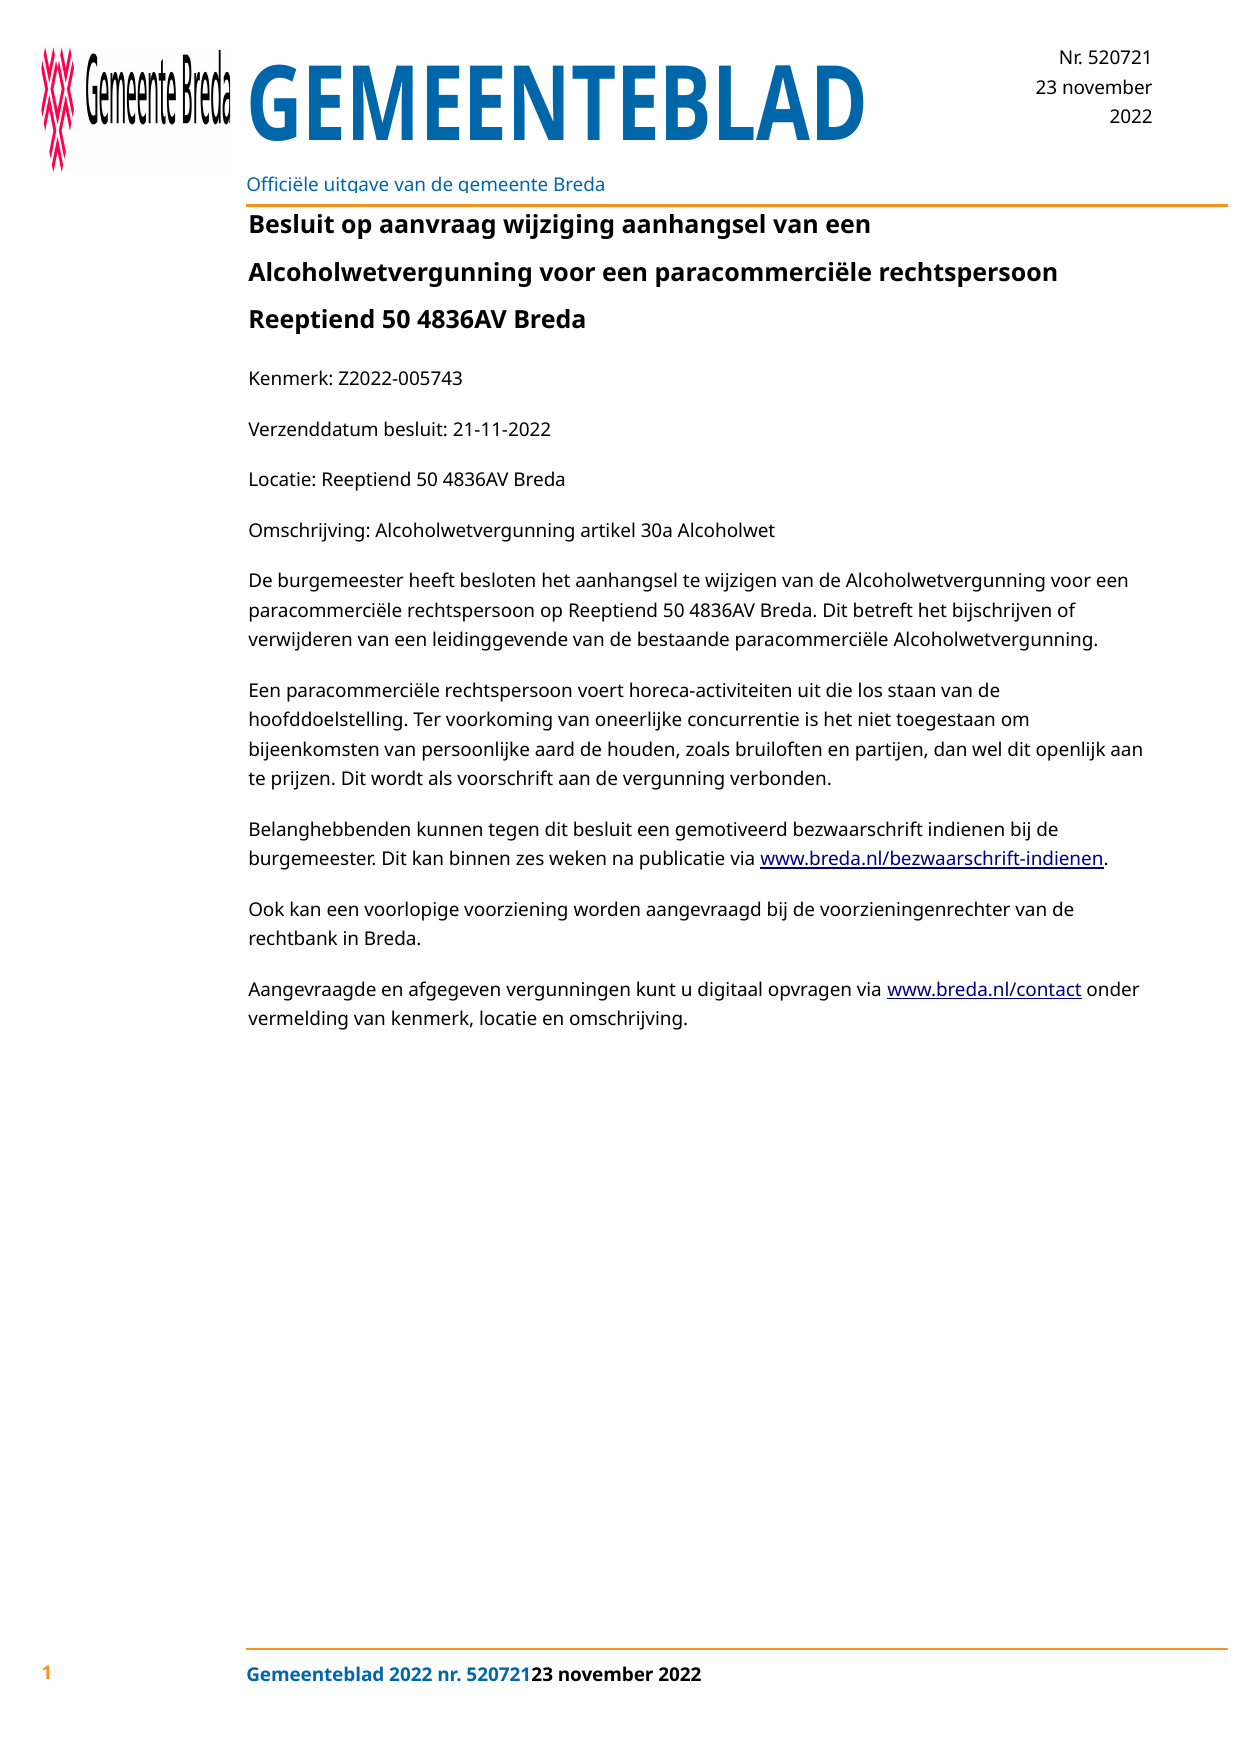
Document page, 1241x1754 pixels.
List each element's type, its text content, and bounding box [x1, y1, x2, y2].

text Aangevraagde en afgegeven vergunningen kunt u digitaal opvragen via www.breda.nl/contact onder vermelding van kenmerk, locatie en omschrijving. [248, 976, 1152, 1031]
text Verzenddatum besluit: 21-11-2022 [248, 416, 1152, 442]
text Besluit op aanvraag wijziging aanhangsel van een Alcoholwetvergunning voor een paracommerciële rechtspersoon Reeptiend 50 4836AV Breda [248, 207, 1152, 336]
text Belanghebbenden kunnen tegen dit besluit een gemotiveerd bezwaarschrift indienen bij de burgemeester. Dit kan binnen zes weken na publicatie via www.breda.nl/bezwaarschrift-indienen. [248, 816, 1152, 871]
text Ook kan een voorlopige voorziening worden aangevraagd bij de voorzieningenrechter van de rechtbank in Breda. [248, 896, 1152, 951]
text De burgemeester heeft besloten het aanhangsel te wijzigen van de Alcoholwetvergunning voor een paracommerciële rechtspersoon op Reeptiend 50 4836AV Breda. Dit betreft het bijschrijven of verwijderen van een leidinggevende van de bestaande paracommerciële Alcoholwetvergunning. [248, 567, 1152, 652]
text Een paracommerciële rechtspersoon voert horeca-activiteiten uit die los staan van de hoofddoelstelling. Ter voorkoming van oneerlijke concurrentie is het niet toegestaan om bijeenkomsten van persoonlijke aard de houden, zoals bruiloften en partijen, dan wel dit openlijk aan te prijzen. Dit wordt als voorschrift aan de vergunning verbonden. [248, 677, 1152, 791]
text Omschrijving: Alcoholwetvergunning artikel 30a Alcoholwet [248, 517, 1152, 542]
text Kenmerk: Z2022-005743 [248, 366, 1152, 391]
picture [41, 47, 231, 172]
text Locatie: Reeptiend 50 4836AV Breda [248, 466, 1152, 492]
